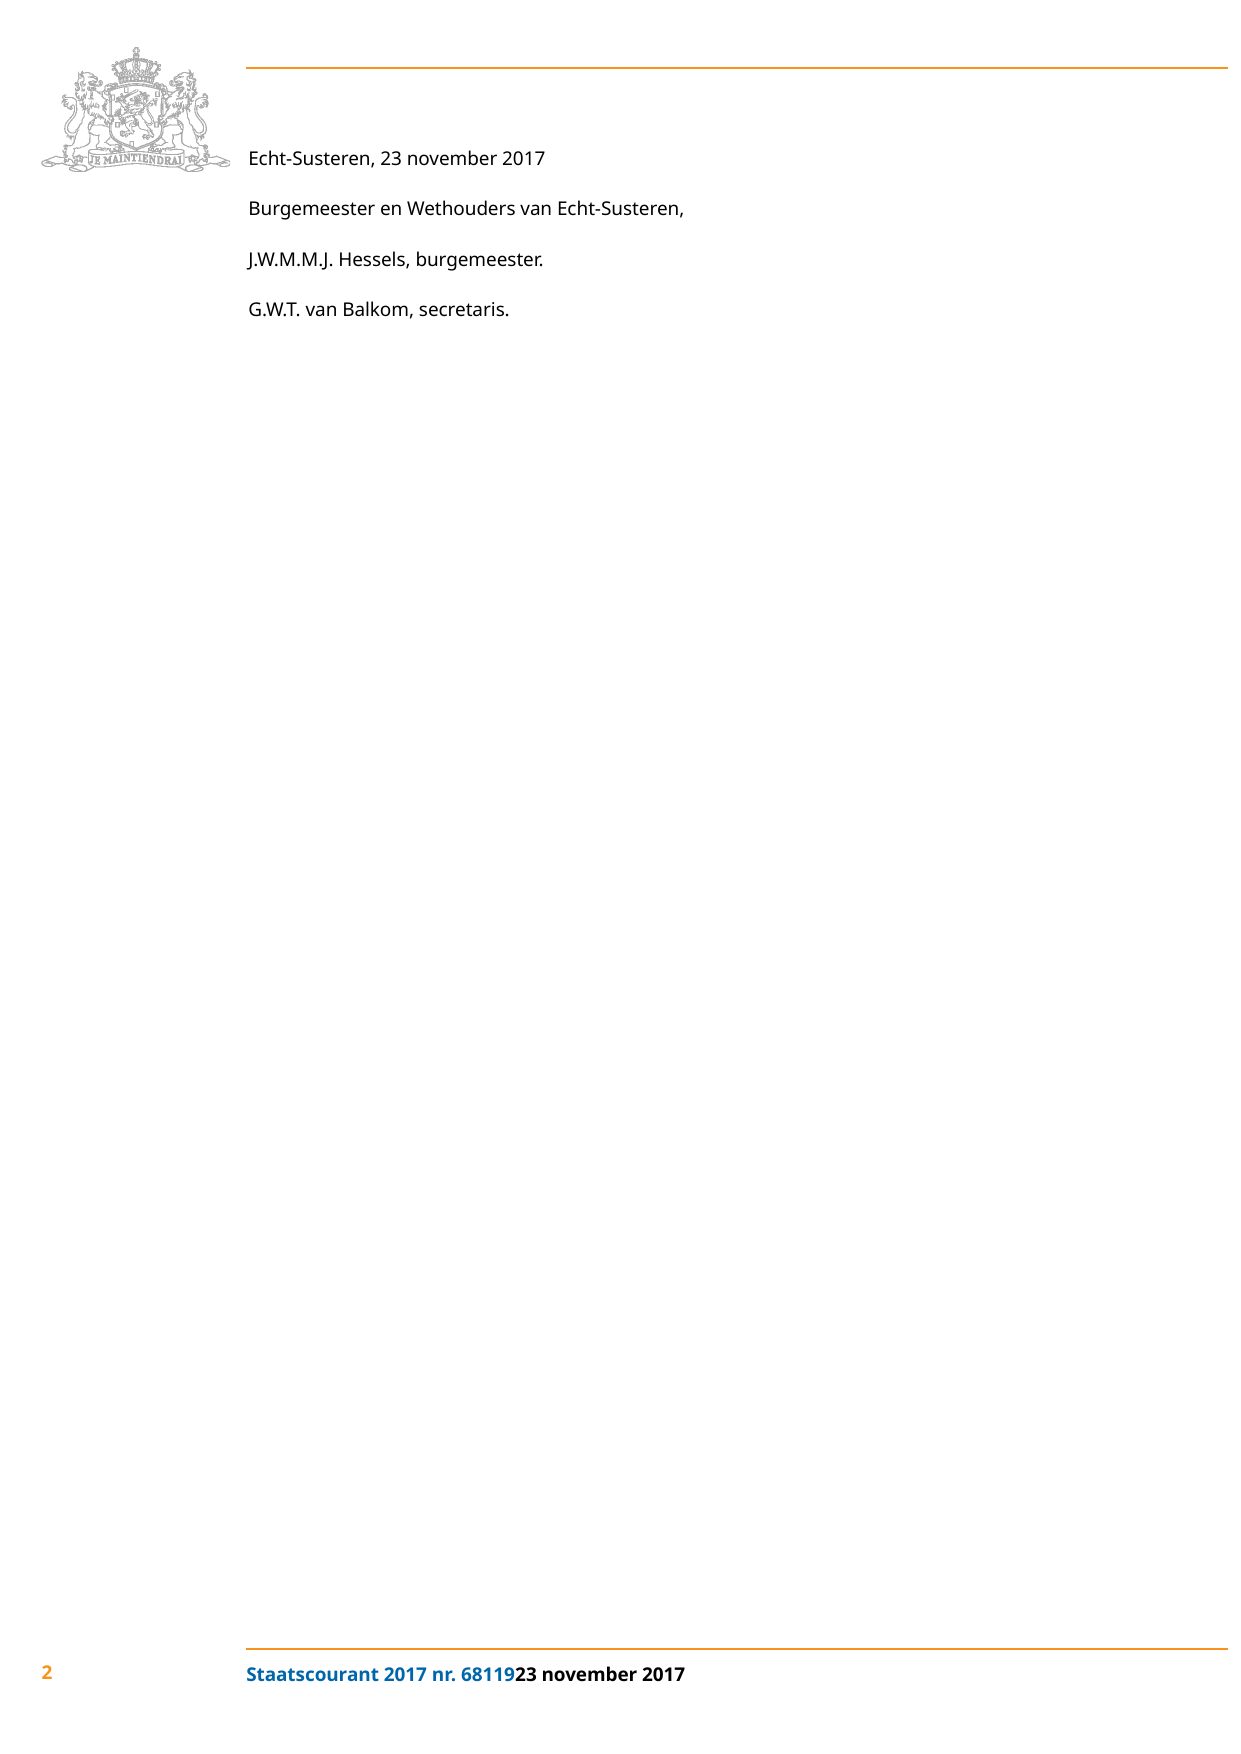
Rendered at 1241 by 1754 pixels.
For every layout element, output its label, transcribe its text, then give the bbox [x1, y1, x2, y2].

text J.W.M.M.J. Hessels, burgemeester. [248, 246, 1152, 272]
text Echt-Susteren, 23 november 2017 [248, 145, 1152, 171]
picture [41, 47, 231, 172]
text G.W.T. van Balkom, secretaris. [248, 296, 1152, 322]
text Burgemeester en Wethouders van Echt-Susteren, [248, 196, 1152, 221]
